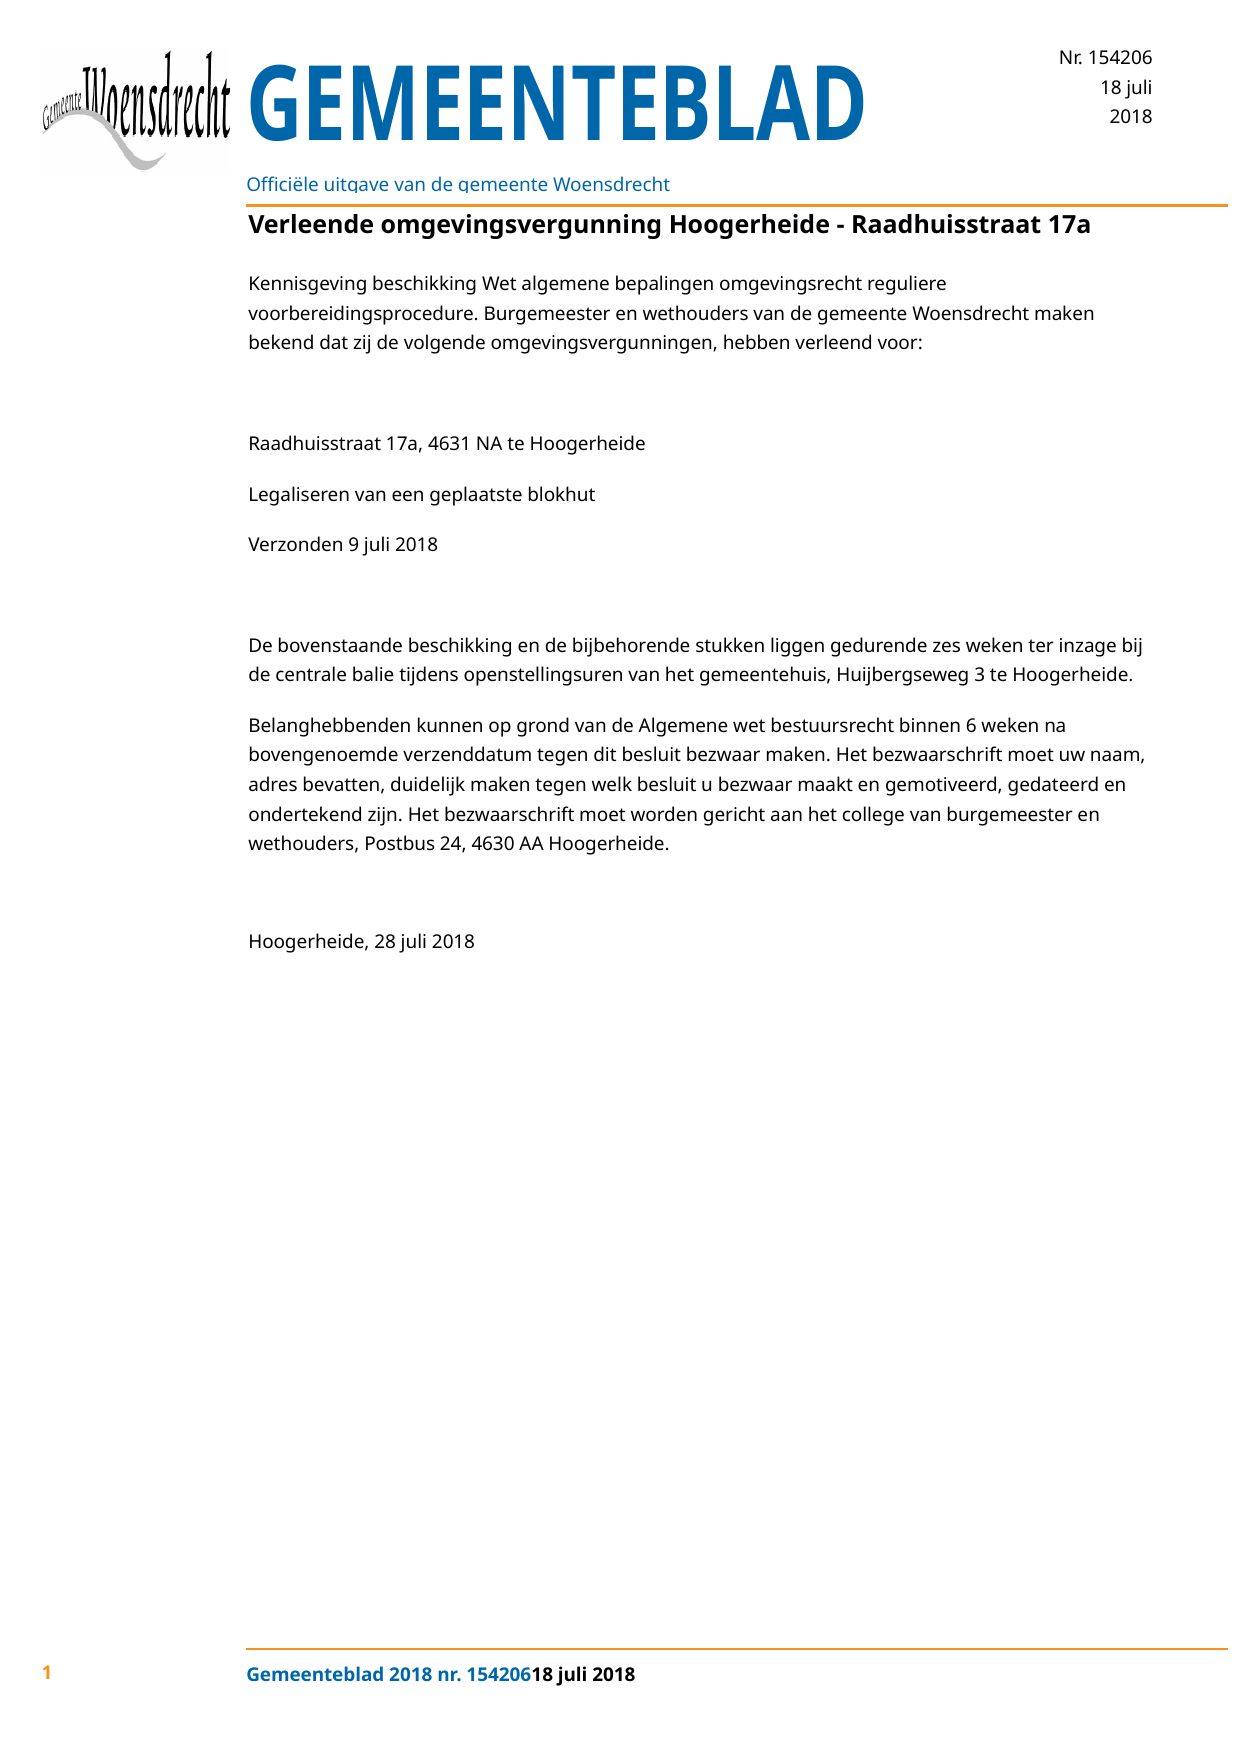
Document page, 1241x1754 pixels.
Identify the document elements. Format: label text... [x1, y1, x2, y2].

text De bovenstaande beschikking en de bijbehorende stukken liggen gedurende zes weken ter inzage bij de centrale balie tijdens openstellingsuren van het gemeentehuis, Huijbergseweg 3 te Hoogerheide. [248, 632, 1152, 687]
picture [41, 47, 231, 172]
text Hoogerheide, 28 juli 2018 [248, 928, 1152, 954]
text Raadhuisstraat 17a, 4631 NA te Hoogerheide [248, 430, 1152, 456]
text Legaliseren van een geplaatste blokhut [248, 481, 1152, 506]
text Verleende omgevingsvergunning Hoogerheide - Raadhuisstraat 17a [248, 207, 1152, 241]
text Verzonden 9 juli 2018 [248, 531, 1152, 557]
text Kennisgeving beschikking Wet algemene bepalingen omgevingsrecht reguliere voorbereidingsprocedure. Burgemeester en wethouders van de gemeente Woensdrecht maken bekend dat zij de volgende omgevingsvergunningen, hebben verleend voor: [248, 270, 1152, 355]
text Belanghebbenden kunnen op grond van de Algemene wet bestuursrecht binnen 6 weken na bovengenoemde verzenddatum tegen dit besluit bezwaar maken. Het bezwaarschrift moet uw naam, adres bevatten, duidelijk maken tegen welk besluit u bezwaar maakt en gemotiveerd, gedateerd en ondertekend zijn. Het bezwaarschrift moet worden gericht aan het college van burgemeester en wethouders, Postbus 24, 4630 AA Hoogerheide. [248, 712, 1152, 856]
